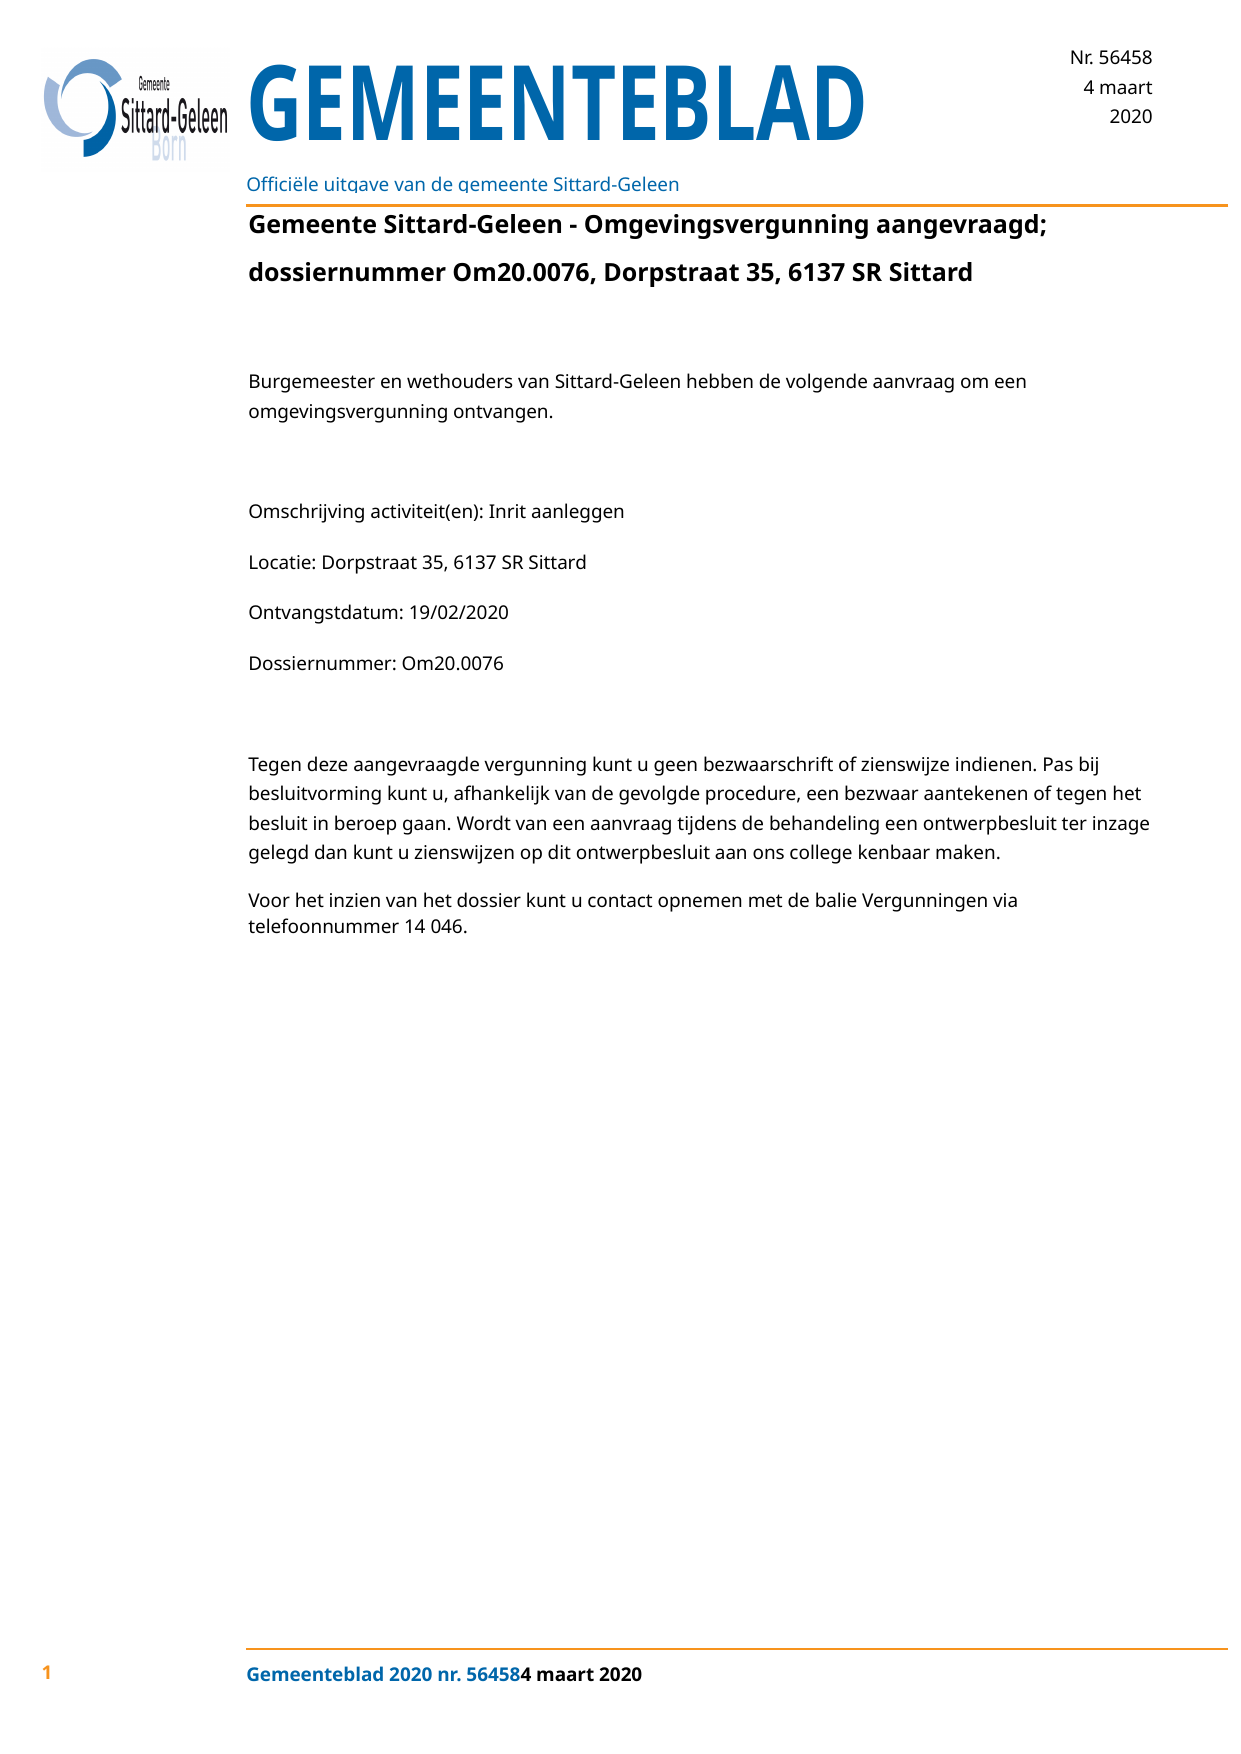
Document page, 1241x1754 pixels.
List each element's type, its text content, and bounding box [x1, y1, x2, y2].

text Locatie: Dorpstraat 35, 6137 SR Sittard [248, 549, 1152, 575]
text Burgemeester en wethouders van Sittard-Geleen hebben de volgende aanvraag om een omgevingsvergunning ontvangen. [248, 368, 1152, 424]
text Dossiernummer: Om20.0076 [248, 650, 1152, 676]
text Tegen deze aangevraagde vergunning kunt u geen bezwaarschrift of zienswijze indienen. Pas bij besluitvorming kunt u, afhankelijk van de gevolgde procedure, een bezwaar aantekenen of tegen het besluit in beroep gaan. Wordt van een aanvraag tijdens de behandeling een ontwerpbesluit ter inzage gelegd dan kunt u zienswijzen op dit ontwerpbesluit aan ons college kenbaar maken. [248, 751, 1152, 865]
text Gemeente Sittard-Geleen - Omgevingsvergunning aangevraagd; dossiernummer Om20.0076, Dorpstraat 35, 6137 SR Sittard [248, 207, 1152, 288]
text Voor het inzien van het dossier kunt u contact opnemen met de balie Vergunningen via telefoonnummer 14 046. [248, 887, 1152, 939]
text Ontvangstdatum: 19/02/2020 [248, 599, 1152, 625]
text Omschrijving activiteit(en): Inrit aanleggen [248, 499, 1152, 524]
picture [41, 47, 231, 172]
